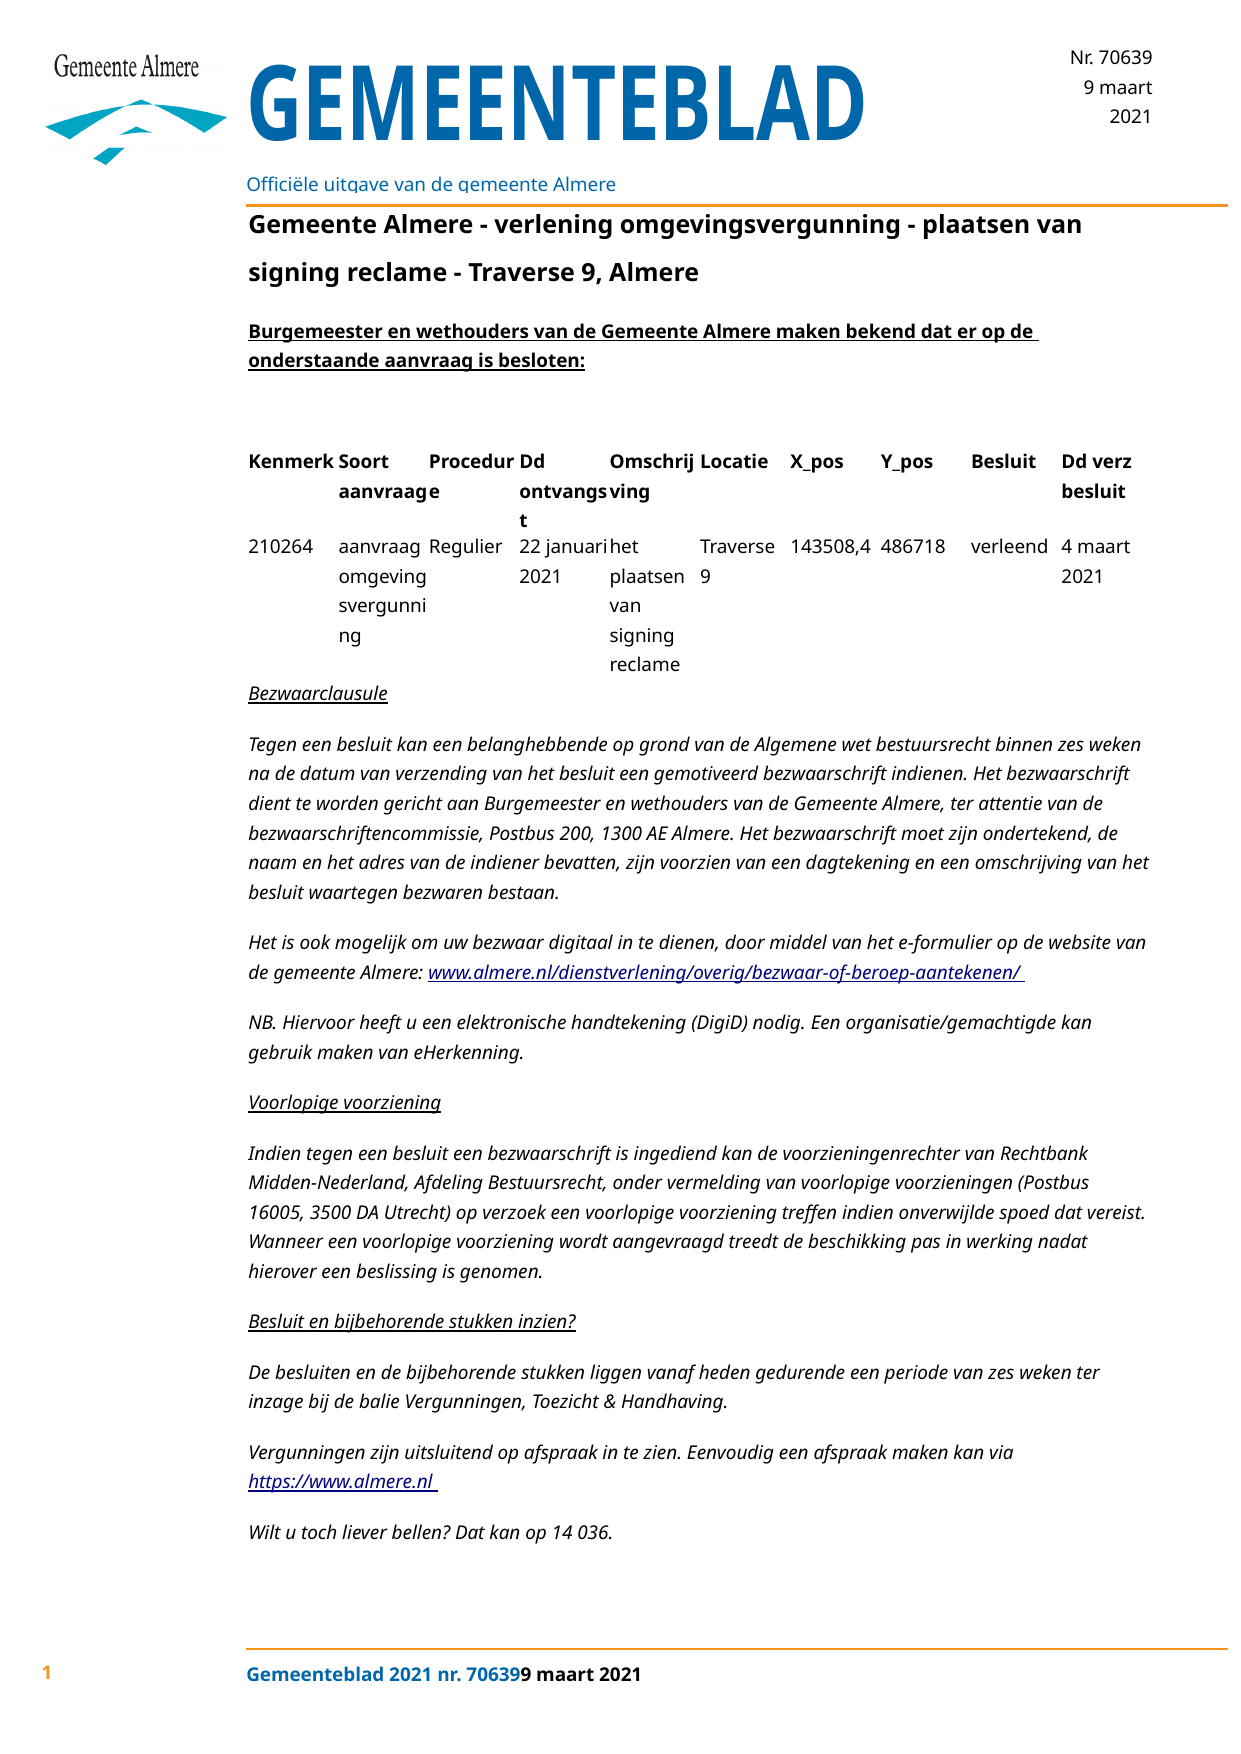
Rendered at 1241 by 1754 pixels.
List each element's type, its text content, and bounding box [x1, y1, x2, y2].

text NB. Hiervoor heeft u een elektronische handtekening (DigiD) nodig. Een organisatie/gemachtigde kan gebruik maken van eHerkenning. [248, 1009, 1152, 1065]
table_header Omschrijving [609, 449, 700, 533]
text Wilt u toch liever bellen? Dat kan op 14 036. [248, 1519, 1152, 1545]
table_cell Traverse 9 [700, 533, 790, 677]
table_cell aanvraag omgevingsvergunning [338, 533, 429, 677]
table_header Besluit [971, 449, 1061, 533]
text Tegen een besluit kan een belanghebbende op grond van de Algemene wet bestuursrecht binnen zes weken na de datum van verzending van het besluit een gemotiveerd bezwaarschrift indienen. Het bezwaarschrift dient te worden gericht aan Burgemeester en wethouders van de Gemeente Almere, ter attentie van de bezwaarschriftencommissie, Postbus 200, 1300 AE Almere. Het bezwaarschrift moet zijn ondertekend, de naam en het adres van de indiener bevatten, zijn voorzien van een dagtekening en een omschrijving van het besluit waartegen bezwaren bestaan. [248, 731, 1152, 905]
table_header X_pos [790, 449, 881, 533]
text De besluiten en de bijbehorende stukken liggen vanaf heden gedurende een periode van zes weken ter inzage bij de balie Vergunningen, Toezicht & Handhaving. [248, 1359, 1152, 1414]
text Vergunningen zijn uitsluitend op afspraak in te zien. Eenvoudig een afspraak maken kan via https://www.almere.nl [248, 1439, 1152, 1494]
table_header Soort aanvraag [338, 449, 429, 533]
table_cell het plaatsen van signing reclame [609, 533, 700, 677]
table_header Procedure [429, 449, 519, 533]
table_cell 22 januari 2021 [519, 533, 609, 677]
table_header Locatie [700, 449, 790, 533]
text Burgemeester en wethouders van de Gemeente Almere maken bekend dat er op de onderstaande aanvraag is besloten: [248, 318, 1152, 373]
text Bezwaarclausule [248, 681, 1152, 706]
text Voorlopige voorziening [248, 1089, 1152, 1115]
table_cell 143508,4 [790, 533, 881, 677]
table_header Dd verz besluit [1061, 449, 1152, 533]
table_header Kenmerk [248, 449, 338, 533]
table_cell 486718 [881, 533, 971, 677]
table_cell 4 maart 2021 [1061, 533, 1152, 677]
table_cell 210264 [248, 533, 338, 677]
text Indien tegen een besluit een bezwaarschrift is ingediend kan de voorzieningenrechter van Rechtbank Midden-Nederland, Afdeling Bestuursrecht, onder vermelding van voorlopige voorzieningen (Postbus 16005, 3500 DA Utrecht) op verzoek een voorlopige voorziening treffen indien onverwijlde spoed dat vereist. Wanneer een voorlopige voorziening wordt aangevraagd treedt de beschikking pas in werking nadat hierover een beslissing is genomen. [248, 1140, 1152, 1284]
text Gemeente Almere - verlening omgevingsvergunning - plaatsen van signing reclame - Traverse 9, Almere [248, 207, 1152, 288]
table_cell Regulier [429, 533, 519, 677]
table_cell verleend [971, 533, 1061, 677]
text Het is ook mogelijk om uw bezwaar digitaal in te dienen, door middel van het e-formulier op de website van de gemeente Almere: www.almere.nl/dienstverlening/overig/bezwaar-of-beroep-aantekenen/ [248, 929, 1152, 985]
table_header Y_pos [881, 449, 971, 533]
table_header Dd ontvangst [519, 449, 609, 533]
picture [41, 47, 231, 172]
text Besluit en bijbehorende stukken inzien? [248, 1308, 1152, 1334]
